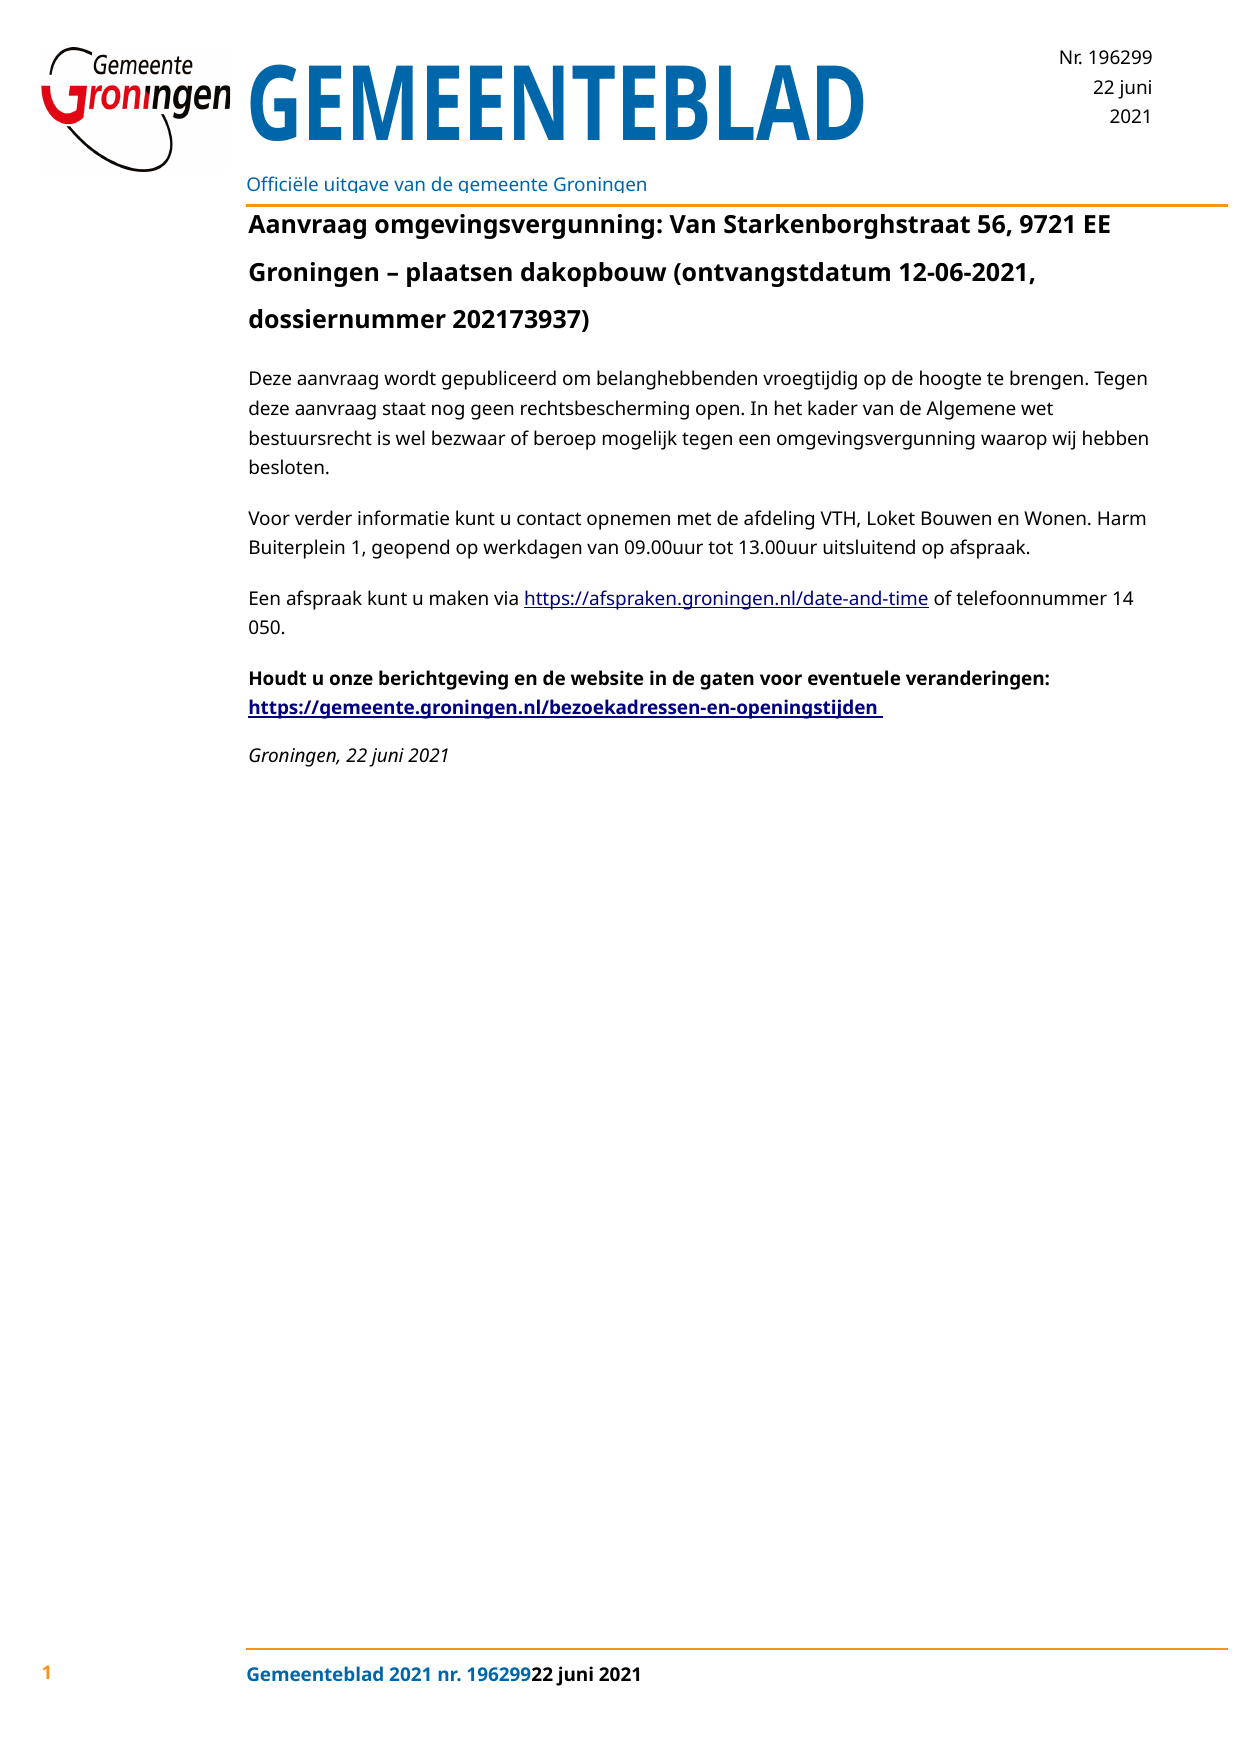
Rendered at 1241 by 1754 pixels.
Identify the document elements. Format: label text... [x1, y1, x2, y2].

picture [41, 47, 231, 172]
text Voor verder informatie kunt u contact opnemen met de afdeling VTH, Loket Bouwen en Wonen. Harm Buiterplein 1, geopend op werkdagen van 09.00uur tot 13.00uur uitsluitend op afspraak. [248, 505, 1152, 560]
text Aanvraag omgevingsvergunning: Van Starkenborghstraat 56, 9721 EE Groningen – plaatsen dakopbouw (ontvangstdatum 12-06-2021, dossiernummer 202173937) [248, 207, 1152, 336]
text Een afspraak kunt u maken via https://afspraken.groningen.nl/date-and-time of telefoonnummer 14 050. [248, 585, 1152, 640]
text Houdt u onze berichtgeving en de website in de gaten voor eventuele veranderingen: https://gemeente.groningen.nl/bezoekadressen-en-openingstijden [248, 665, 1152, 720]
text Groningen, 22 juni 2021 [248, 742, 1152, 768]
text Deze aanvraag wordt gepubliceerd om belanghebbenden vroegtijdig op de hoogte te brengen. Tegen deze aanvraag staat nog geen rechtsbescherming open. In het kader van de Algemene wet bestuursrecht is wel bezwaar of beroep mogelijk tegen een omgevingsvergunning waarop wij hebben besloten. [248, 366, 1152, 480]
